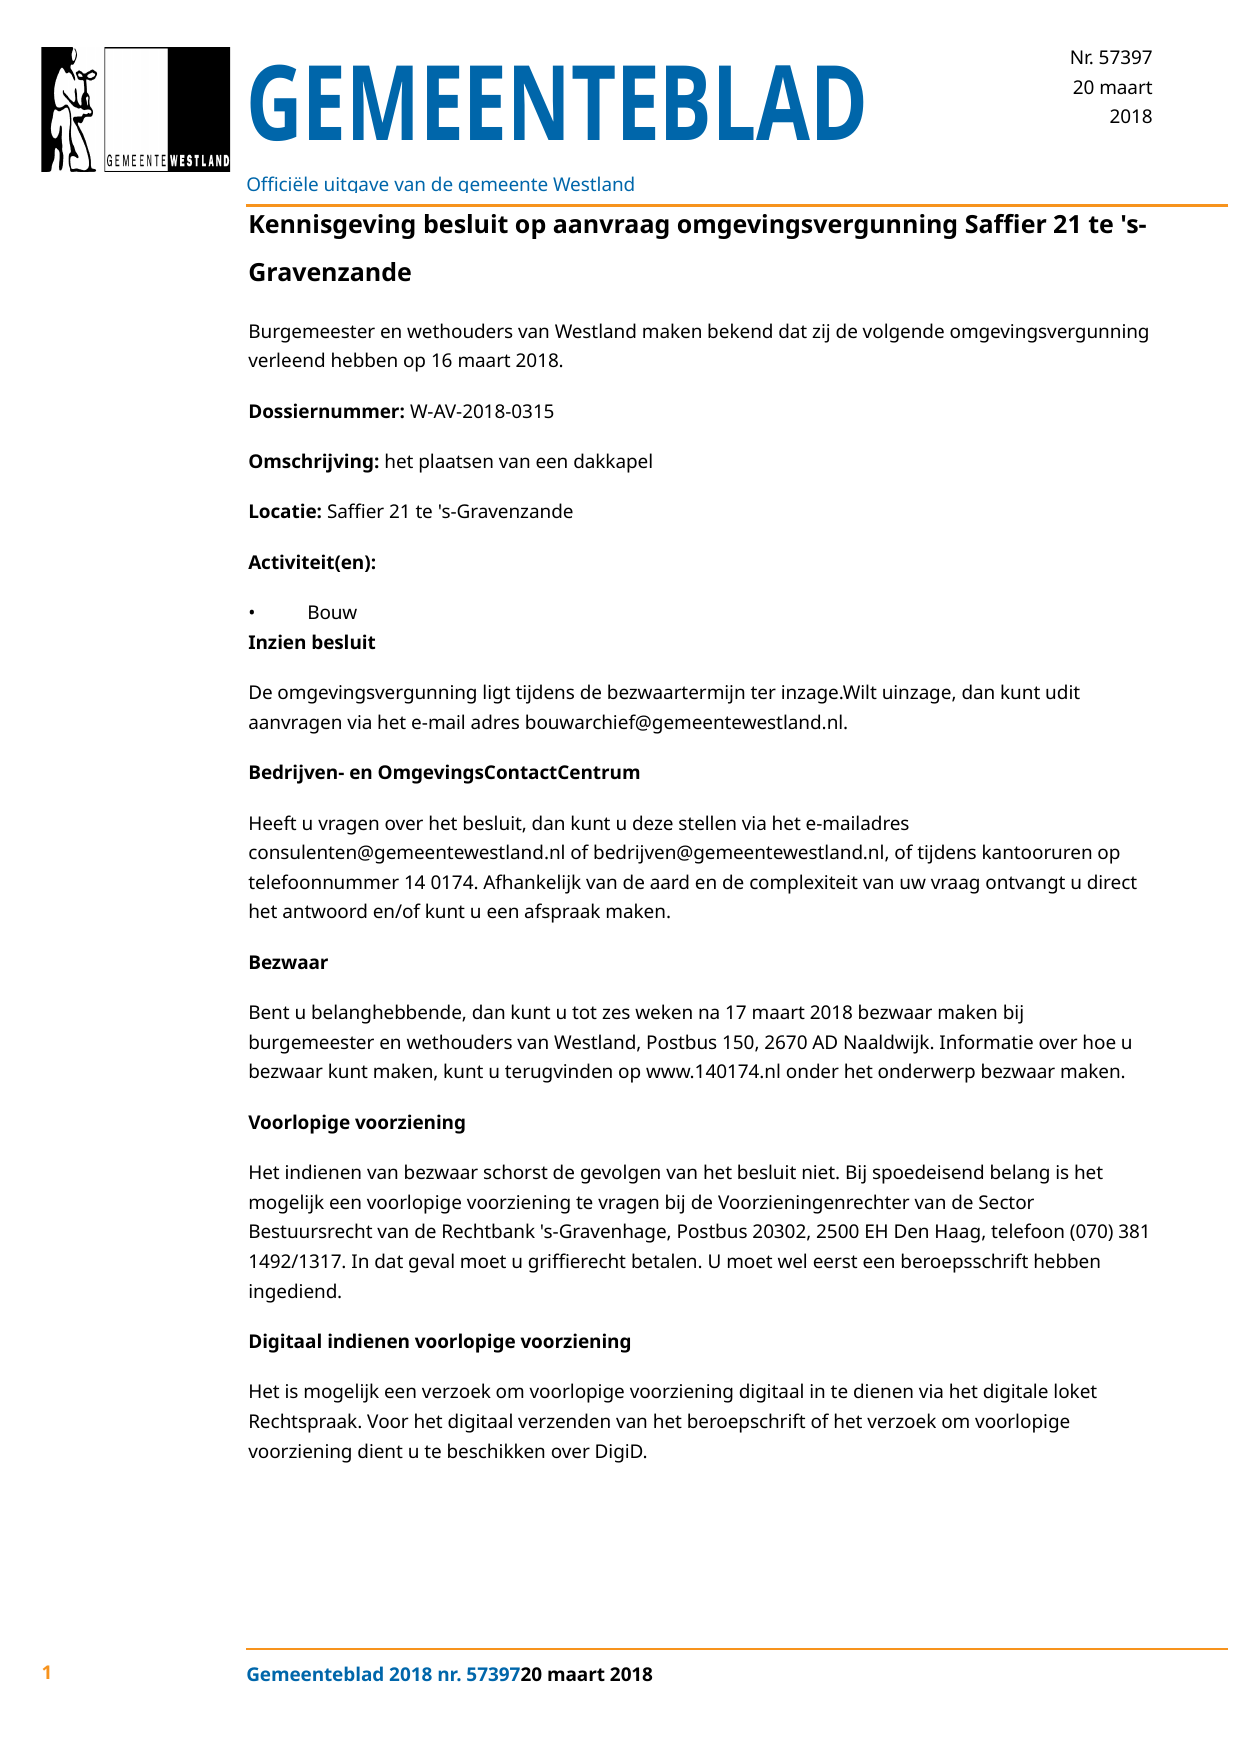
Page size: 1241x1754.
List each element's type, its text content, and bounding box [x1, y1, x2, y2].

picture [41, 47, 231, 172]
text Bent u belanghebbende, dan kunt u tot zes weken na 17 maart 2018 bezwaar maken bij burgemeester en wethouders van Westland, Postbus 150, 2670 AD Naaldwijk. Informatie over hoe u bezwaar kunt maken, kunt u terugvinden op www.140174.nl onder het onderwerp bezwaar maken. [248, 999, 1152, 1084]
text Locatie: Saffier 21 te 's-Gravenzande [248, 499, 1152, 524]
text Het indienen van bezwaar schorst de gevolgen van het besluit niet. Bij spoedeisend belang is het mogelijk een voorlopige voorziening te vragen bij de Voorzieningenrechter van de Sector Bestuursrecht van de Rechtbank 's-Gravenhage, Postbus 20302, 2500 EH Den Haag, telefoon (070) 381 1492/1317. In dat geval moet u griffierecht betalen. U moet wel eerst een beroepsschrift hebben ingediend. [248, 1159, 1152, 1304]
text Heeft u vragen over het besluit, dan kunt u deze stellen via het e-mailadres consulenten@gemeentewestland.nl of bedrijven@gemeentewestland.nl, of tijdens kantooruren op telefoonnummer 14 0174. Afhankelijk van de aard en de complexiteit van uw vraag ontvangt u direct het antwoord en/of kunt u een afspraak maken. [248, 810, 1152, 924]
text Bedrijven- en OmgevingsContactCentrum [248, 759, 1152, 785]
text Bezwaar [248, 949, 1152, 975]
text Burgemeester en wethouders van Westland maken bekend dat zij de volgende omgevingsvergunning verleend hebben op 16 maart 2018. [248, 318, 1152, 373]
text Dossiernummer: W-AV-2018-0315 [248, 398, 1152, 424]
text Omschrijving: het plaatsen van een dakkapel [248, 448, 1152, 474]
text De omgevingsvergunning ligt tijdens de bezwaartermijn ter inzage.Wilt uinzage, dan kunt udit aanvragen via het e-mail adres bouwarchief@gemeentewestland.nl. [248, 679, 1152, 735]
text Activiteit(en): [248, 549, 1152, 575]
text Inzien besluit [248, 629, 1152, 655]
text Kennisgeving besluit op aanvraag omgevingsvergunning Saffier 21 te 's-Gravenzande [248, 207, 1152, 288]
list Bouw [248, 599, 1152, 625]
text Voorlopige voorziening [248, 1109, 1152, 1135]
text Digitaal indienen voorlopige voorziening [248, 1328, 1152, 1354]
text Het is mogelijk een verzoek om voorlopige voorziening digitaal in te dienen via het digitale loket Rechtspraak. Voor het digitaal verzenden van het beroepschrift of het verzoek om voorlopige voorziening dient u te beschikken over DigiD. [248, 1379, 1152, 1464]
